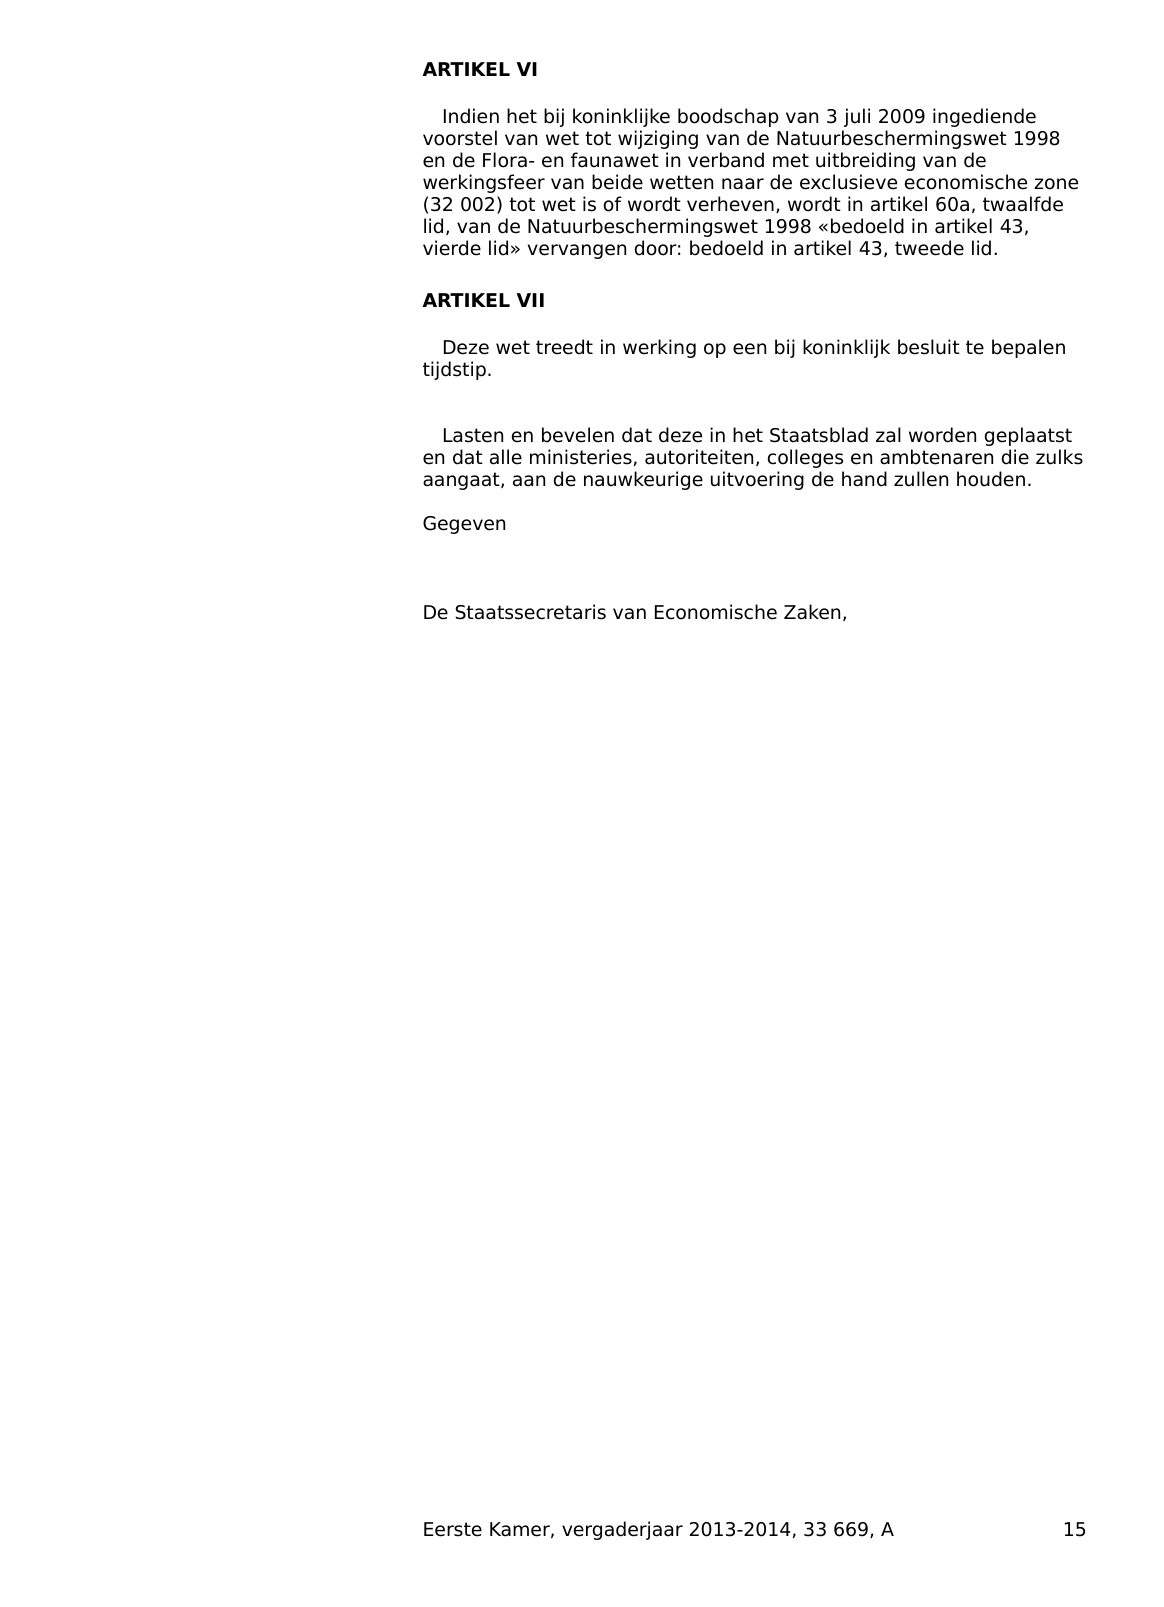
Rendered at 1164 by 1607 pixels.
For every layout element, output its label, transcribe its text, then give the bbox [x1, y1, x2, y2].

text De Staatssecretaris van Economische Zaken, [422, 602, 1087, 624]
subtitle ARTIKEL VI [422, 59, 1087, 81]
text Indien het bij koninklijke boodschap van 3 juli 2009 ingediende voorstel van wet tot wijziging van de Natuurbeschermingswet 1998 en de Flora- en faunawet in verband met uitbreiding van de werkingsfeer van beide wetten naar de exclusieve economische zone (32 002) tot wet is of wordt verheven, wordt in artikel 60a, twaalfde lid, van de Natuurbeschermingswet 1998 «bedoeld in artikel 43, vierde lid» vervangen door: bedoeld in artikel 43, tweede lid. [422, 106, 1087, 260]
text Lasten en bevelen dat deze in het Staatsblad zal worden geplaatst en dat alle ministeries, autoriteiten, colleges en ambtenaren die zulks aangaat, aan de nauwkeurige uitvoering de hand zullen houden. [422, 425, 1087, 491]
text Deze wet treedt in werking op een bij koninklijk besluit te bepalen tijdstip. [422, 337, 1087, 381]
subtitle ARTIKEL VII [422, 290, 1087, 312]
text Gegeven [422, 513, 1087, 535]
